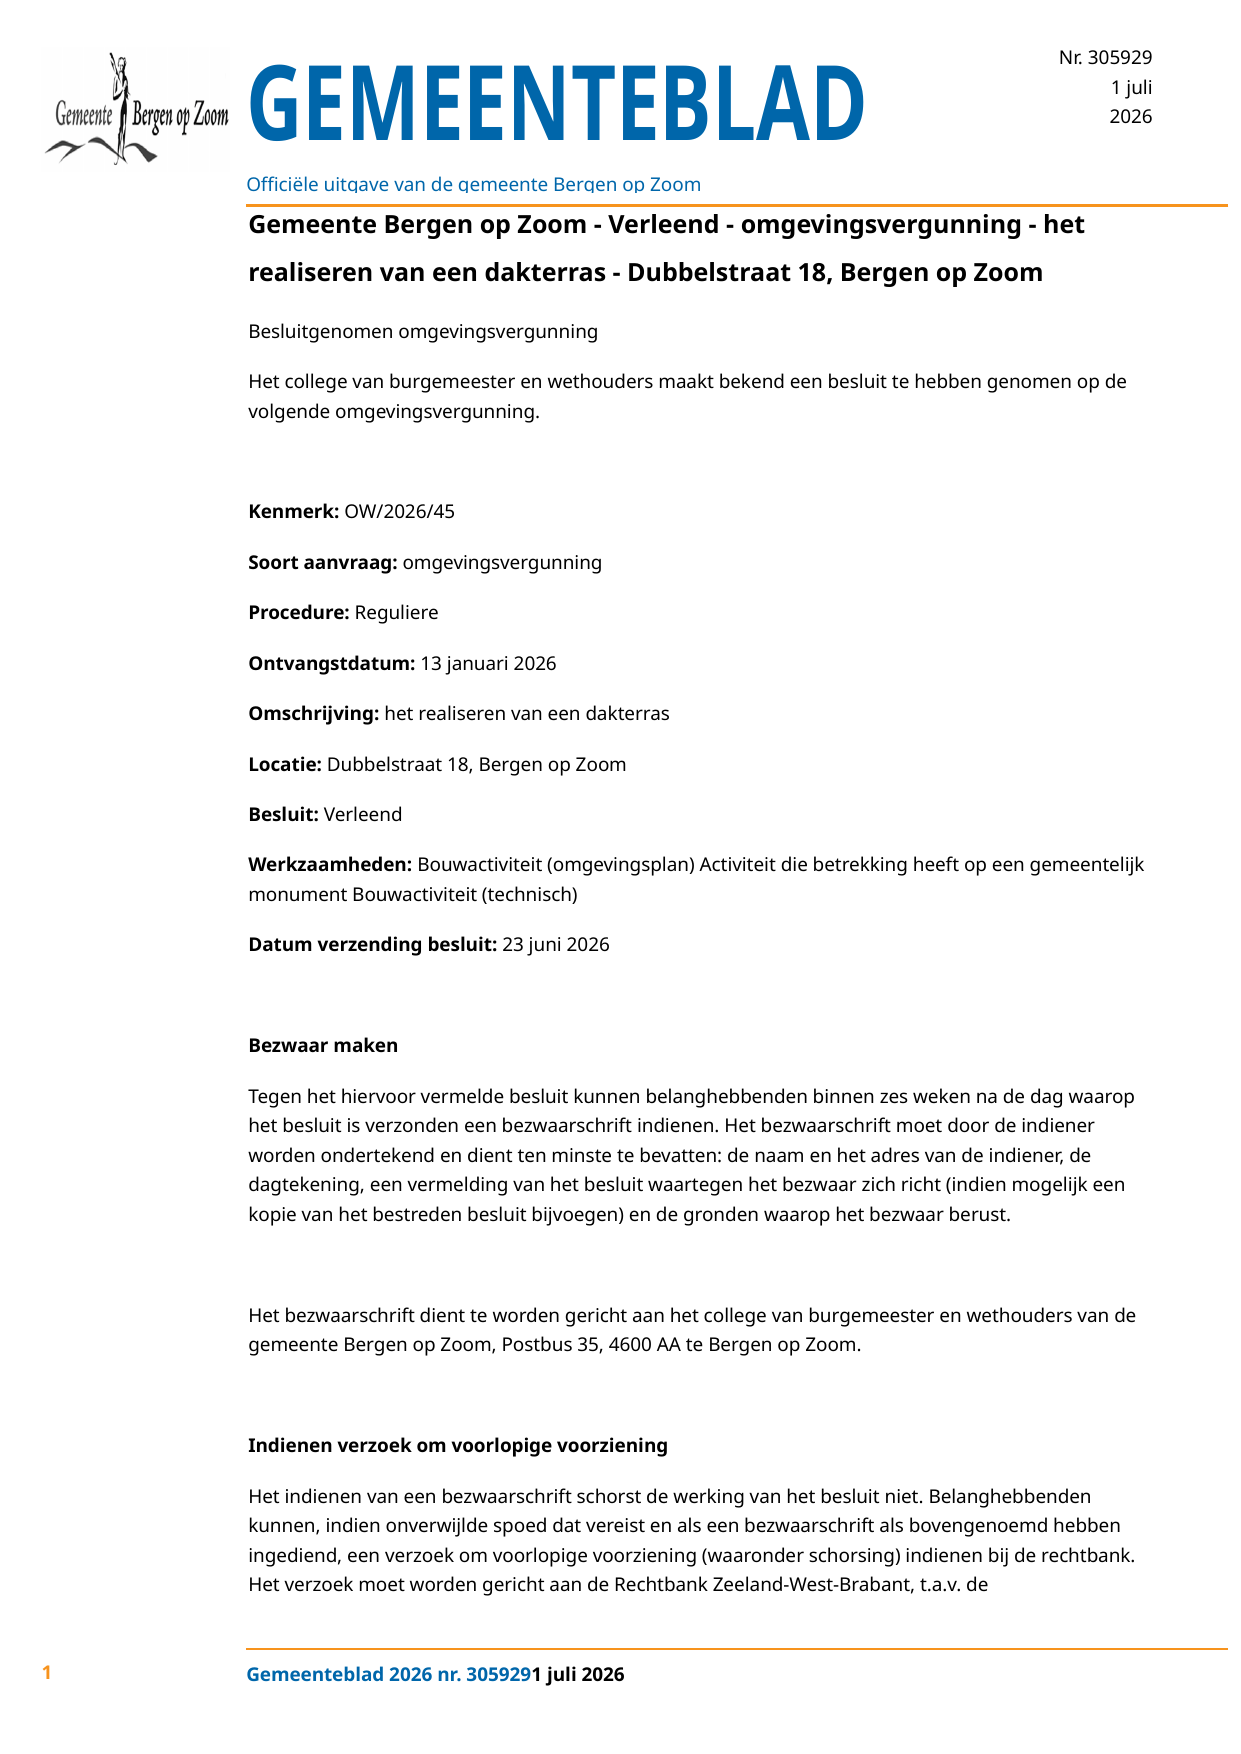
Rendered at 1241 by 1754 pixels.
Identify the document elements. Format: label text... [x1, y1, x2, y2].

picture [41, 47, 231, 172]
text Het indienen van een bezwaarschrift schorst de werking van het besluit niet. Belanghebbenden kunnen, indien onverwijlde spoed dat vereist en als een bezwaarschrift als bovengenoemd hebben ingediend, een verzoek om voorlopige voorziening (waaronder schorsing) indienen bij de rechtbank. Het verzoek moet worden gericht aan de Rechtbank Zeeland-West-Brabant, t.a.v. de [248, 1483, 1152, 1597]
text Locatie: Dubbelstraat 18, Bergen op Zoom [248, 751, 1152, 777]
text Besluitgenomen omgevingsvergunning [248, 318, 1152, 344]
text Bezwaar maken [248, 1032, 1152, 1058]
text Besluit: Verleend [248, 801, 1152, 827]
text Het bezwaarschrift dient te worden gericht aan het college van burgemeester en wethouders van de gemeente Bergen op Zoom, Postbus 35, 4600 AA te Bergen op Zoom. [248, 1302, 1152, 1357]
text Het college van burgemeester en wethouders maakt bekend een besluit te hebben genomen op de volgende omgevingsvergunning. [248, 368, 1152, 424]
text Gemeente Bergen op Zoom - Verleend - omgevingsvergunning - het realiseren van een dakterras - Dubbelstraat 18, Bergen op Zoom [248, 207, 1152, 288]
text Omschrijving: het realiseren van een dakterras [248, 700, 1152, 726]
text Werkzaamheden: Bouwactiviteit (omgevingsplan) Activiteit die betrekking heeft op een gemeentelijk monument Bouwactiviteit (technisch) [248, 852, 1152, 907]
text Soort aanvraag: omgevingsvergunning [248, 549, 1152, 575]
text Tegen het hiervoor vermelde besluit kunnen belanghebbenden binnen zes weken na de dag waarop het besluit is verzonden een bezwaarschrift indienen. Het bezwaarschrift moet door de indiener worden ondertekend en dient ten minste te bevatten: de naam en het adres van de indiener, de dagtekening, een vermelding van het besluit waartegen het bezwaar zich richt (indien mogelijk een kopie van het bestreden besluit bijvoegen) en de gronden waarop het bezwaar berust. [248, 1083, 1152, 1227]
text Datum verzending besluit: 23 juni 2026 [248, 932, 1152, 957]
text Indienen verzoek om voorlopige voorziening [248, 1432, 1152, 1458]
text Kenmerk: OW/2026/45 [248, 499, 1152, 524]
text Procedure: Reguliere [248, 599, 1152, 625]
text Ontvangstdatum: 13 januari 2026 [248, 650, 1152, 676]
